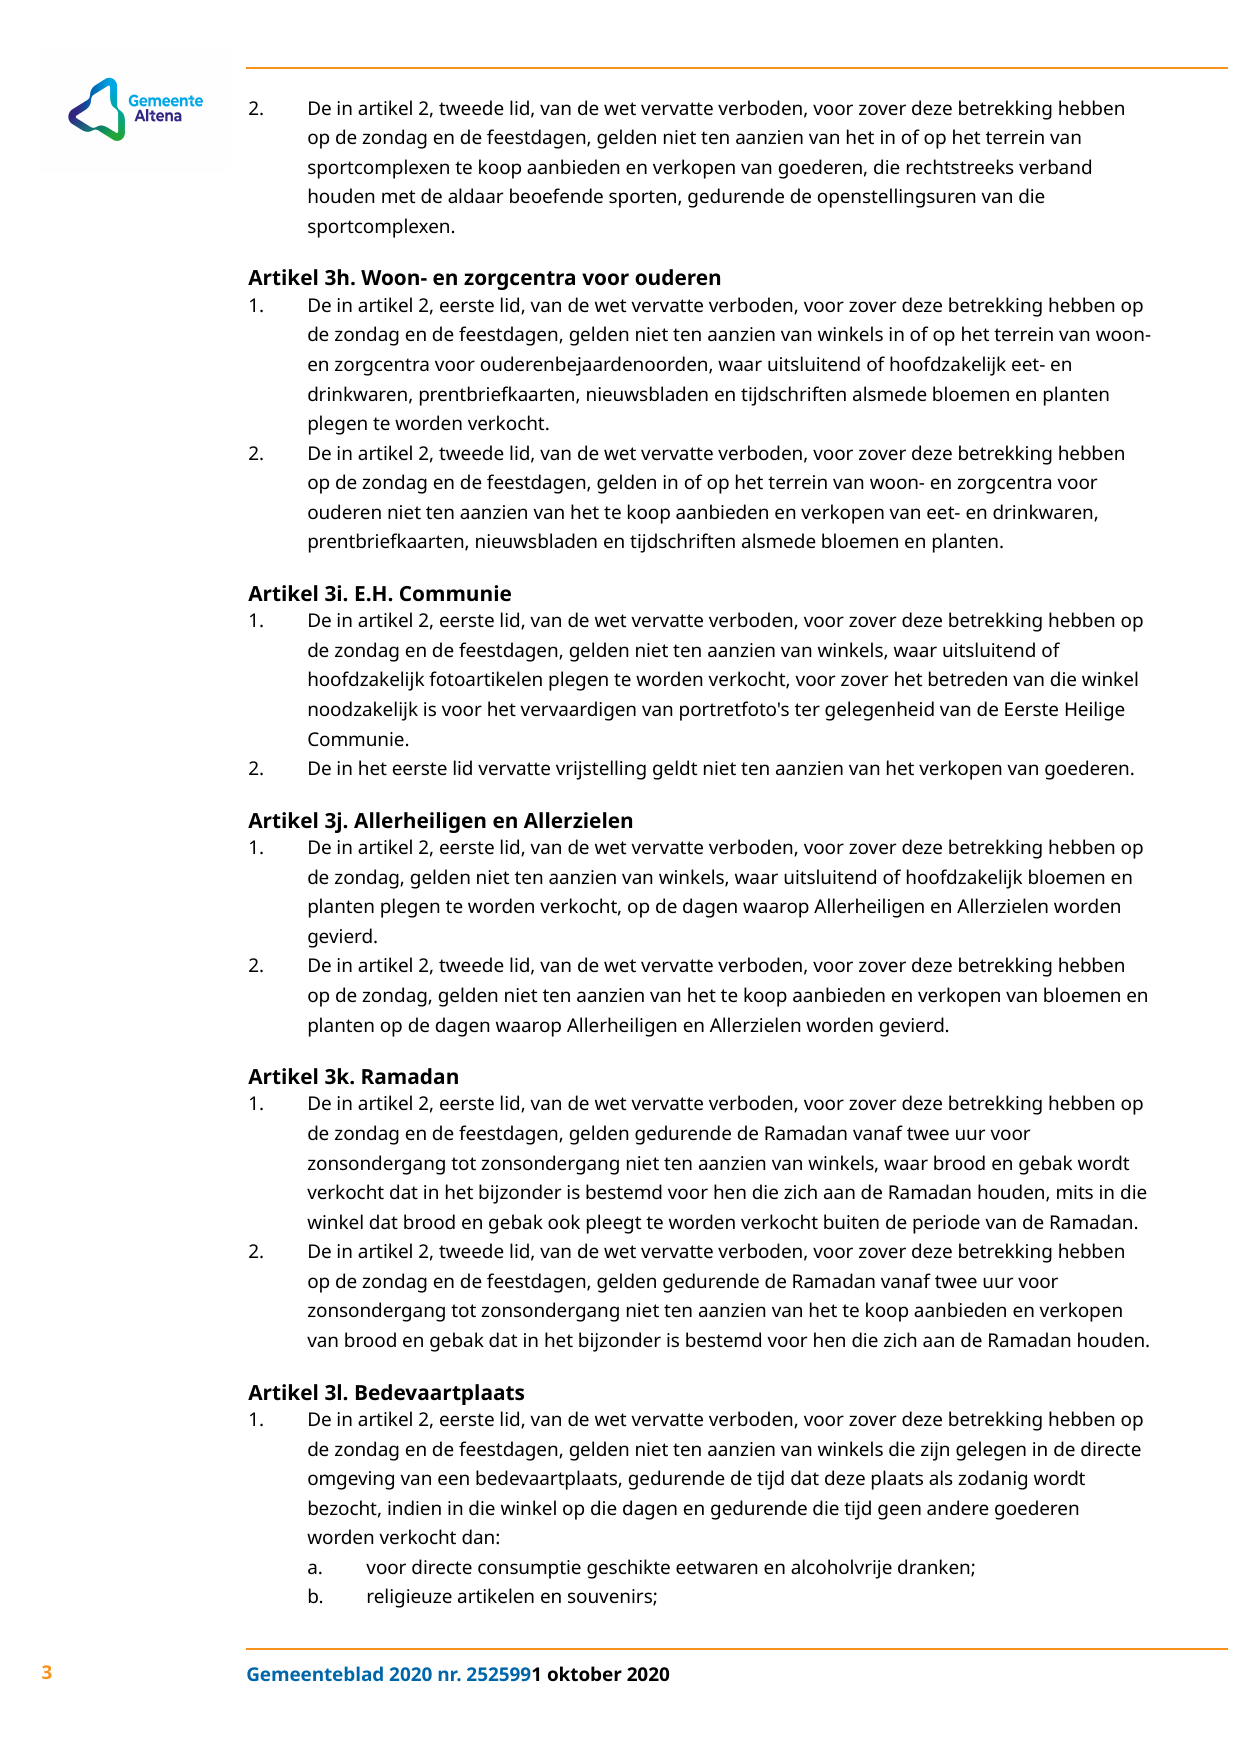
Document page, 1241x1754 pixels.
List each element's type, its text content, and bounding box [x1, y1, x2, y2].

list De in artikel 2, eerste lid, van de wet vervatte verboden, voor zover deze betrekking hebben op de zondag en de feestdagen, gelden gedurende de Ramadan vanaf twee uur voor zonsondergang tot zonsondergang niet ten aanzien van winkels, waar brood en gebak wordt verkocht dat in het bijzonder is bestemd voor hen die zich aan de Ramadan houden, mits in die winkel dat brood en gebak ook pleegt te worden verkocht buiten de periode van de Ramadan. [248, 1091, 1152, 1235]
text Artikel 3j. Allerheiligen en Allerzielen [248, 806, 1152, 834]
list De in artikel 2, eerste lid, van de wet vervatte verboden, voor zover deze betrekking hebben op de zondag en de feestdagen, gelden niet ten aanzien van winkels in of op het terrein van woon- en zorgcentra voor ouderenbejaardenoorden, waar uitsluitend of hoofdzakelijk eet- en drinkwaren, prentbriefkaarten, nieuwsbladen en tijdschriften alsmede bloemen en planten plegen te worden verkocht. [248, 292, 1152, 436]
list De in artikel 2, tweede lid, van de wet vervatte verboden, voor zover deze betrekking hebben op de zondag, gelden niet ten aanzien van het te koop aanbieden en verkopen van bloemen en planten op de dagen waarop Allerheiligen en Allerzielen worden gevierd. [248, 953, 1152, 1037]
list De in artikel 2, tweede lid, van de wet vervatte verboden, voor zover deze betrekking hebben op de zondag en de feestdagen, gelden niet ten aanzien van het in of op het terrein van sportcomplexen te koop aanbieden en verkopen van goederen, die rechtstreeks verband houden met de aldaar beoefende sporten, gedurende de openstellingsuren van die sportcomplexen. [248, 95, 1152, 239]
list De in artikel 2, tweede lid, van de wet vervatte verboden, voor zover deze betrekking hebben op de zondag en de feestdagen, gelden in of op het terrein van woon- en zorgcentra voor ouderen niet ten aanzien van het te koop aanbieden en verkopen van eet- en drinkwaren, prentbriefkaarten, nieuwsbladen en tijdschriften alsmede bloemen en planten. [248, 440, 1152, 554]
picture [41, 47, 231, 172]
list De in artikel 2, eerste lid, van de wet vervatte verboden, voor zover deze betrekking hebben op de zondag en de feestdagen, gelden niet ten aanzien van winkels, waar uitsluitend of hoofdzakelijk fotoartikelen plegen te worden verkocht, voor zover het betreden van die winkel noodzakelijk is voor het vervaardigen van portretfoto's ter gelegenheid van de Eerste Heilige Communie. [248, 607, 1152, 752]
list De in artikel 2, eerste lid, van de wet vervatte verboden, voor zover deze betrekking hebben op de zondag, gelden niet ten aanzien van winkels, waar uitsluitend of hoofdzakelijk bloemen en planten plegen te worden verkocht, op de dagen waarop Allerheiligen en Allerzielen worden gevierd. [248, 834, 1152, 949]
list De in artikel 2, tweede lid, van de wet vervatte verboden, voor zover deze betrekking hebben op de zondag en de feestdagen, gelden gedurende de Ramadan vanaf twee uur voor zonsondergang tot zonsondergang niet ten aanzien van het te koop aanbieden en verkopen van brood en gebak dat in het bijzonder is bestemd voor hen die zich aan de Ramadan houden. [248, 1238, 1152, 1353]
list De in het eerste lid vervatte vrijstelling geldt niet ten aanzien van het verkopen van goederen. [248, 755, 1152, 781]
text Artikel 3h. Woon- en zorgcentra voor ouderen [248, 263, 1152, 292]
text Artikel 3k. Ramadan [248, 1062, 1152, 1091]
list De in artikel 2, eerste lid, van de wet vervatte verboden, voor zover deze betrekking hebben op de zondag en de feestdagen, gelden niet ten aanzien van winkels die zijn gelegen in de directe omgeving van een bedevaartplaats, gedurende de tijd dat deze plaats als zodanig wordt bezocht, indien in die winkel op die dagen en gedurende die tijd geen andere goederen worden verkocht dan: [248, 1406, 1152, 1550]
list voor directe consumptie geschikte eetwaren en alcoholvrije dranken; [307, 1554, 1152, 1580]
text Artikel 3l. Bedevaartplaats [248, 1378, 1152, 1406]
list religieuze artikelen en souvenirs; [307, 1584, 1152, 1609]
text Artikel 3i. E.H. Communie [248, 579, 1152, 607]
